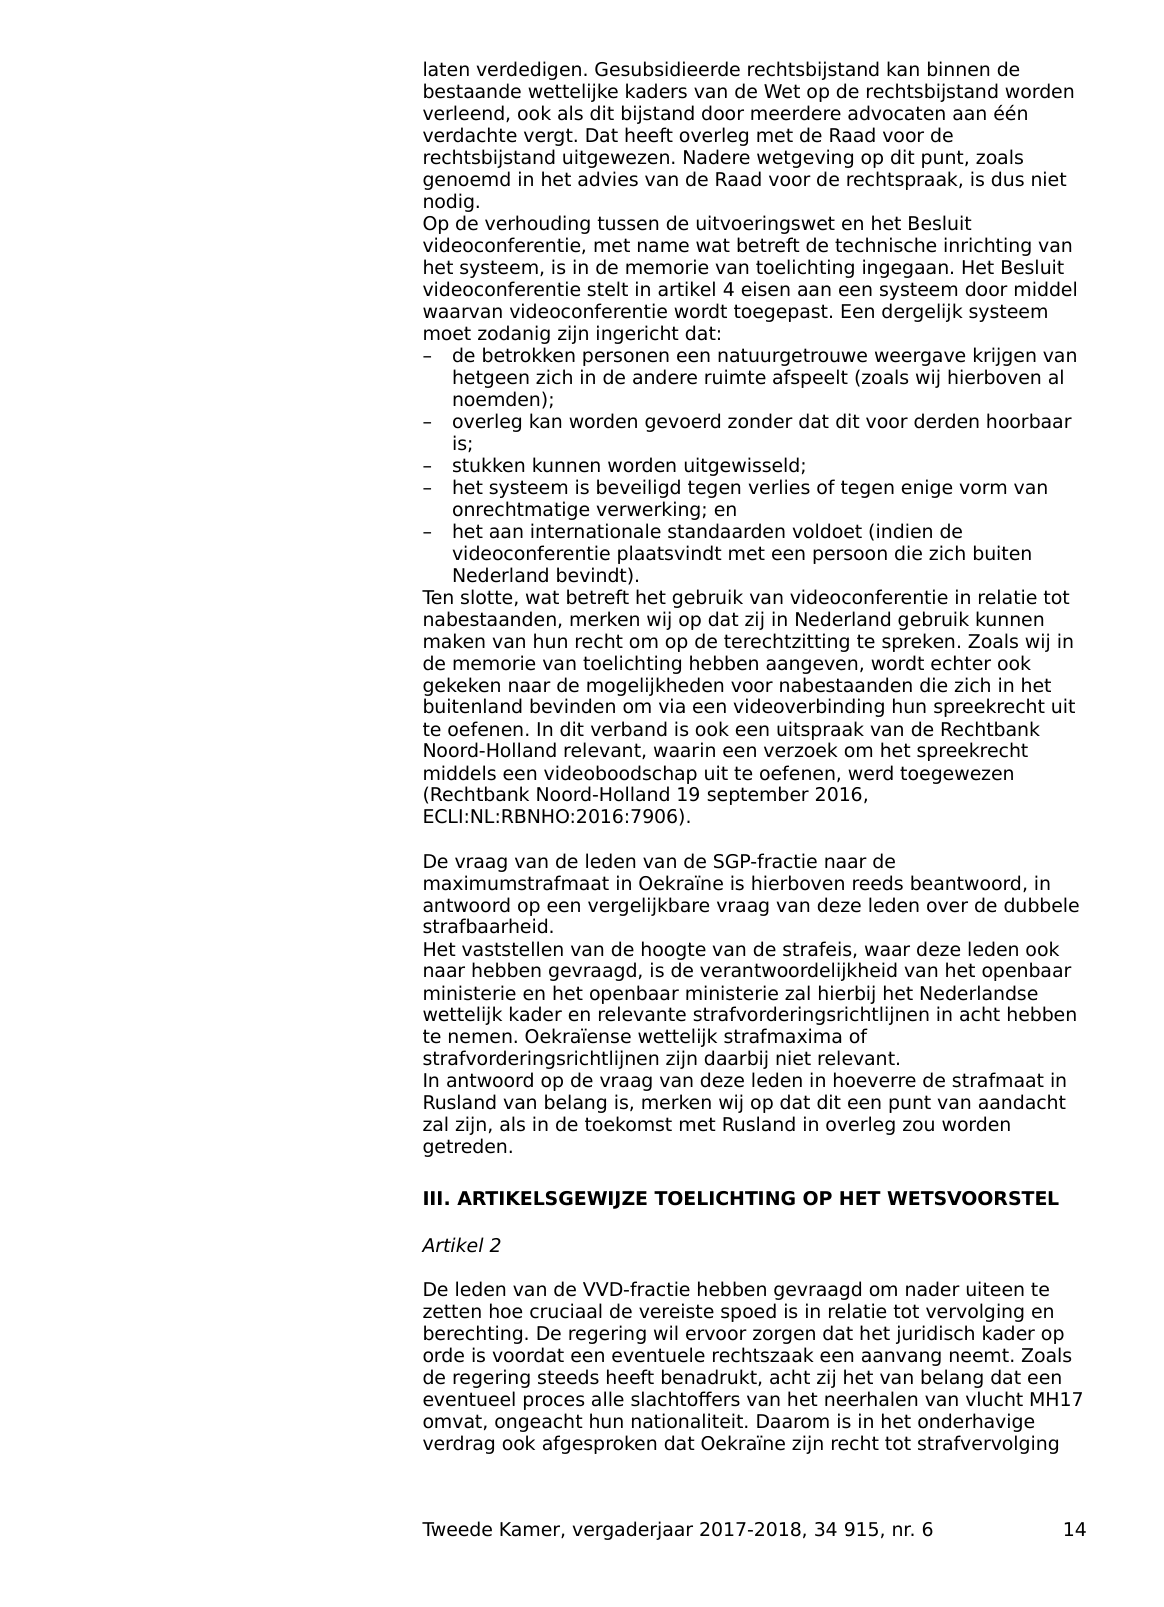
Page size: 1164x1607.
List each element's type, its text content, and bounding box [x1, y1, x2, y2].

text De vraag van de leden van de SGP-fractie naar de maximumstrafmaat in Oekraïne is hierboven reeds beantwoord, in antwoord op een vergelijkbare vraag van deze leden over de dubbele strafbaarheid. [422, 851, 1087, 938]
text Op de verhouding tussen de uitvoeringswet en het Besluit videoconferentie, met name wat betreft de technische inrichting van het systeem, is in de memorie van toelichting ingegaan. Het Besluit videoconferentie stelt in artikel 4 eisen aan een systeem door middel waarvan videoconferentie wordt toegepast. Een dergelijk systeem moet zodanig zijn ingericht dat: [422, 213, 1087, 345]
text – de betrokken personen een natuurgetrouwe weergave krijgen van hetgeen zich in de andere ruimte afspeelt (zoals wij hierboven al noemden); [422, 345, 1087, 411]
subtitle Artikel 2 [422, 1235, 1087, 1257]
text – overleg kan worden gevoerd zonder dat dit voor derden hoorbaar is; [422, 411, 1087, 455]
text – stukken kunnen worden uitgewisseld; [422, 455, 1087, 477]
text laten verdedigen. Gesubsidieerde rechtsbijstand kan binnen de bestaande wettelijke kaders van de Wet op de rechtsbijstand worden verleend, ook als dit bijstand door meerdere advocaten aan één verdachte vergt. Dat heeft overleg met de Raad voor de rechtsbijstand uitgewezen. Nadere wetgeving op dit punt, zoals genoemd in het advies van de Raad voor de rechtspraak, is dus niet nodig. [422, 59, 1087, 213]
text Het vaststellen van de hoogte van de strafeis, waar deze leden ook naar hebben gevraagd, is de verantwoordelijkheid van het openbaar ministerie en het openbaar ministerie zal hierbij het Nederlandse wettelijk kader en relevante strafvorderingsrichtlijnen in acht hebben te nemen. Oekraïense wettelijk strafmaxima of strafvorderingsrichtlijnen zijn daarbij niet relevant. [422, 938, 1087, 1070]
text In antwoord op de vraag van deze leden in hoeverre de strafmaat in Rusland van belang is, merken wij op dat dit een punt van aandacht zal zijn, als in de toekomst met Rusland in overleg zou worden getreden. [422, 1070, 1087, 1158]
text Ten slotte, wat betreft het gebruik van videoconferentie in relatie tot nabestaanden, merken wij op dat zij in Nederland gebruik kunnen maken van hun recht om op de terechtzitting te spreken. Zoals wij in de memorie van toelichting hebben aangeven, wordt echter ook gekeken naar de mogelijkheden voor nabestaanden die zich in het buitenland bevinden om via een videoverbinding hun spreekrecht uit te oefenen. In dit verband is ook een uitspraak van de Rechtbank Noord-Holland relevant, waarin een verzoek om het spreekrecht middels een videoboodschap uit te oefenen, werd toegewezen (Rechtbank Noord-Holland 19 september 2016, ECLI:NL:RBNHO:2016:7906). [422, 587, 1087, 828]
subtitle III. ARTIKELSGEWIJZE TOELICHTING OP HET WETSVOORSTEL [422, 1188, 1087, 1210]
text De leden van de VVD-fractie hebben gevraagd om nader uiteen te zetten hoe cruciaal de vereiste spoed is in relatie tot vervolging en berechting. De regering wil ervoor zorgen dat het juridisch kader op orde is voordat een eventuele rechtszaak een aanvang neemt. Zoals de regering steeds heeft benadrukt, acht zij het van belang dat een eventueel proces alle slachtoffers van het neerhalen van vlucht MH17 omvat, ongeacht hun nationaliteit. Daarom is in het onderhavige verdrag ook afgesproken dat Oekraïne zijn recht tot strafvervolging [422, 1279, 1087, 1455]
text – het aan internationale standaarden voldoet (indien de videoconferentie plaatsvindt met een persoon die zich buiten Nederland bevindt). [422, 521, 1087, 587]
text – het systeem is beveiligd tegen verlies of tegen enige vorm van onrechtmatige verwerking; en [422, 477, 1087, 521]
